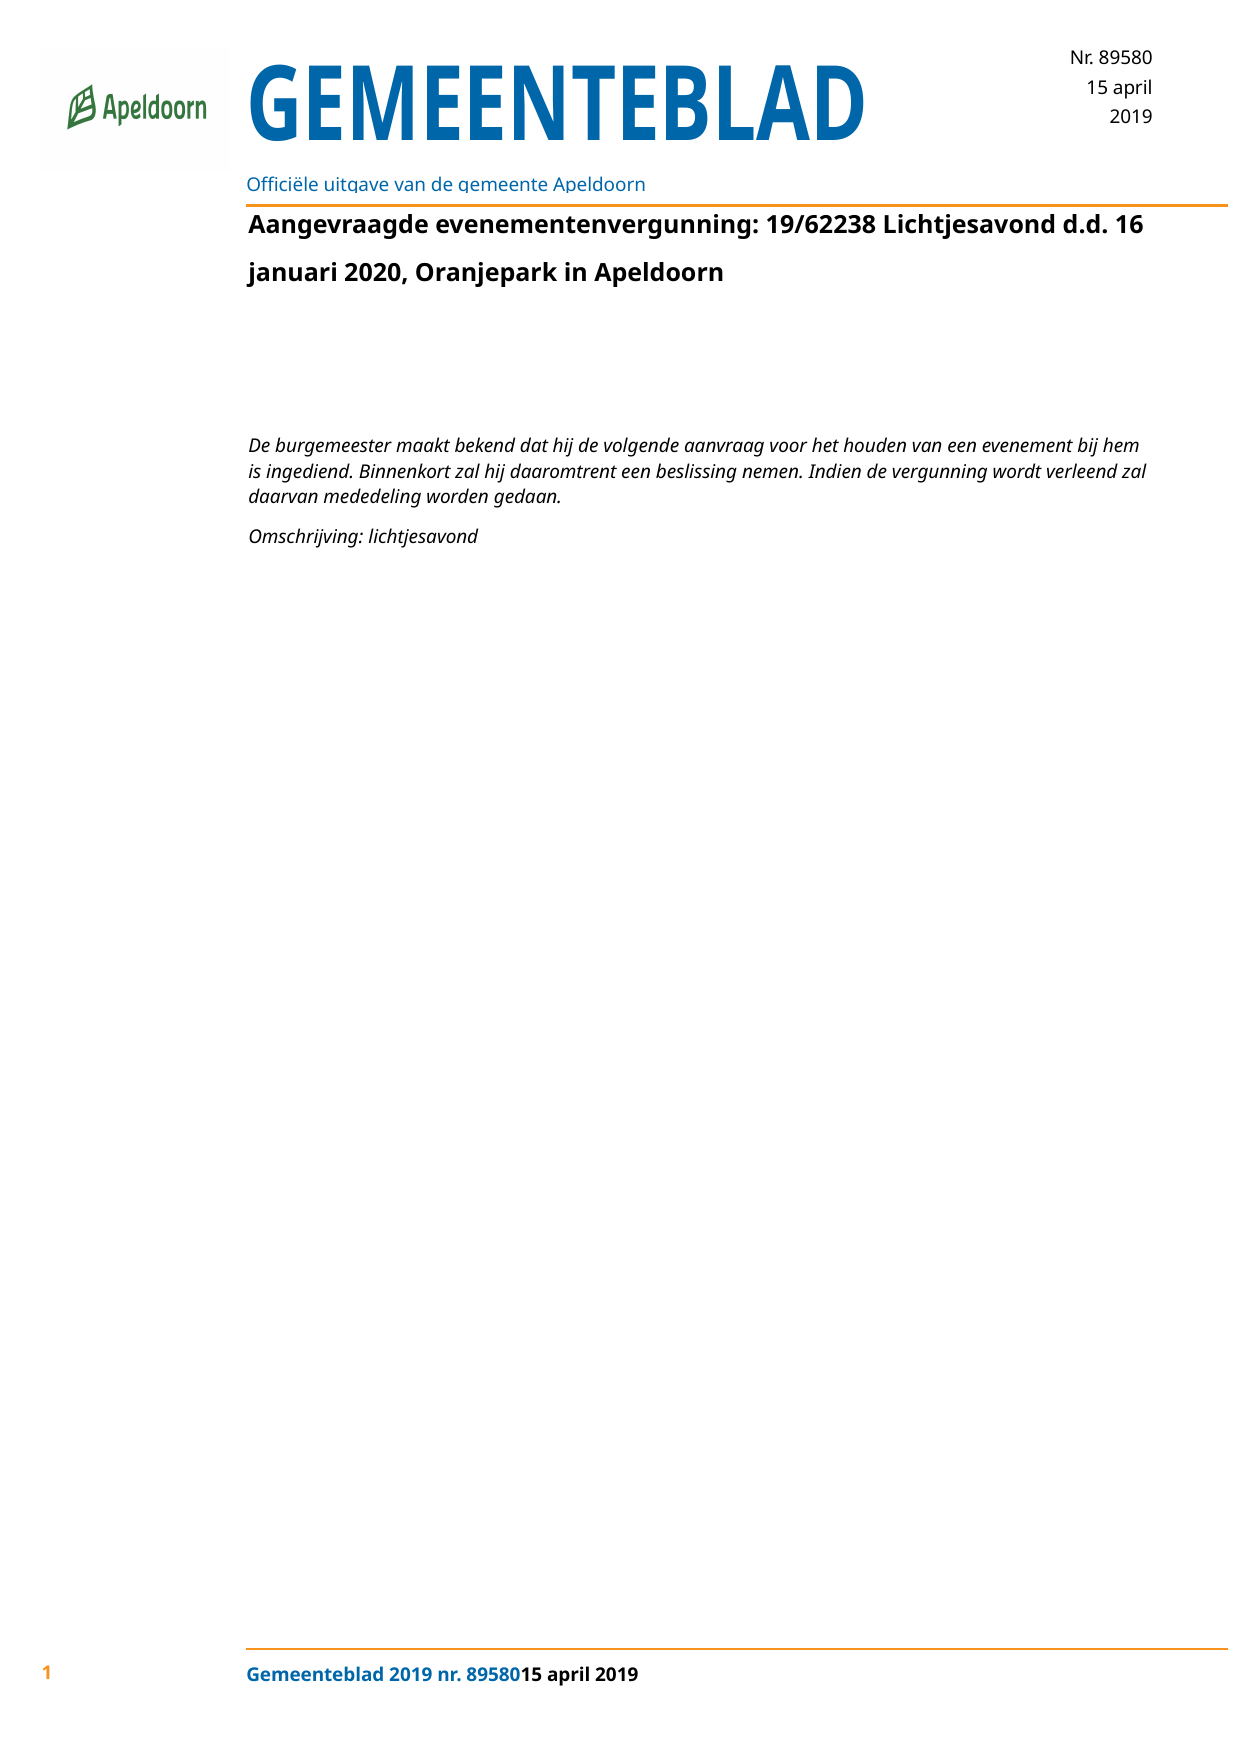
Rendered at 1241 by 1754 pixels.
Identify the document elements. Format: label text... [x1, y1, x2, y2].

text Aangevraagde evenementenvergunning: 19/62238 Lichtjesavond d.d. 16 januari 2020, Oranjepark in Apeldoorn [248, 207, 1152, 288]
picture [41, 47, 231, 172]
text Omschrijving: lichtjesavond [248, 523, 1152, 549]
text De burgemeester maakt bekend dat hij de volgende aanvraag voor het houden van een evenement bij hem is ingediend. Binnenkort zal hij daaromtrent een beslissing nemen. Indien de vergunning wordt verleend zal daarvan mededeling worden gedaan. [248, 432, 1152, 509]
